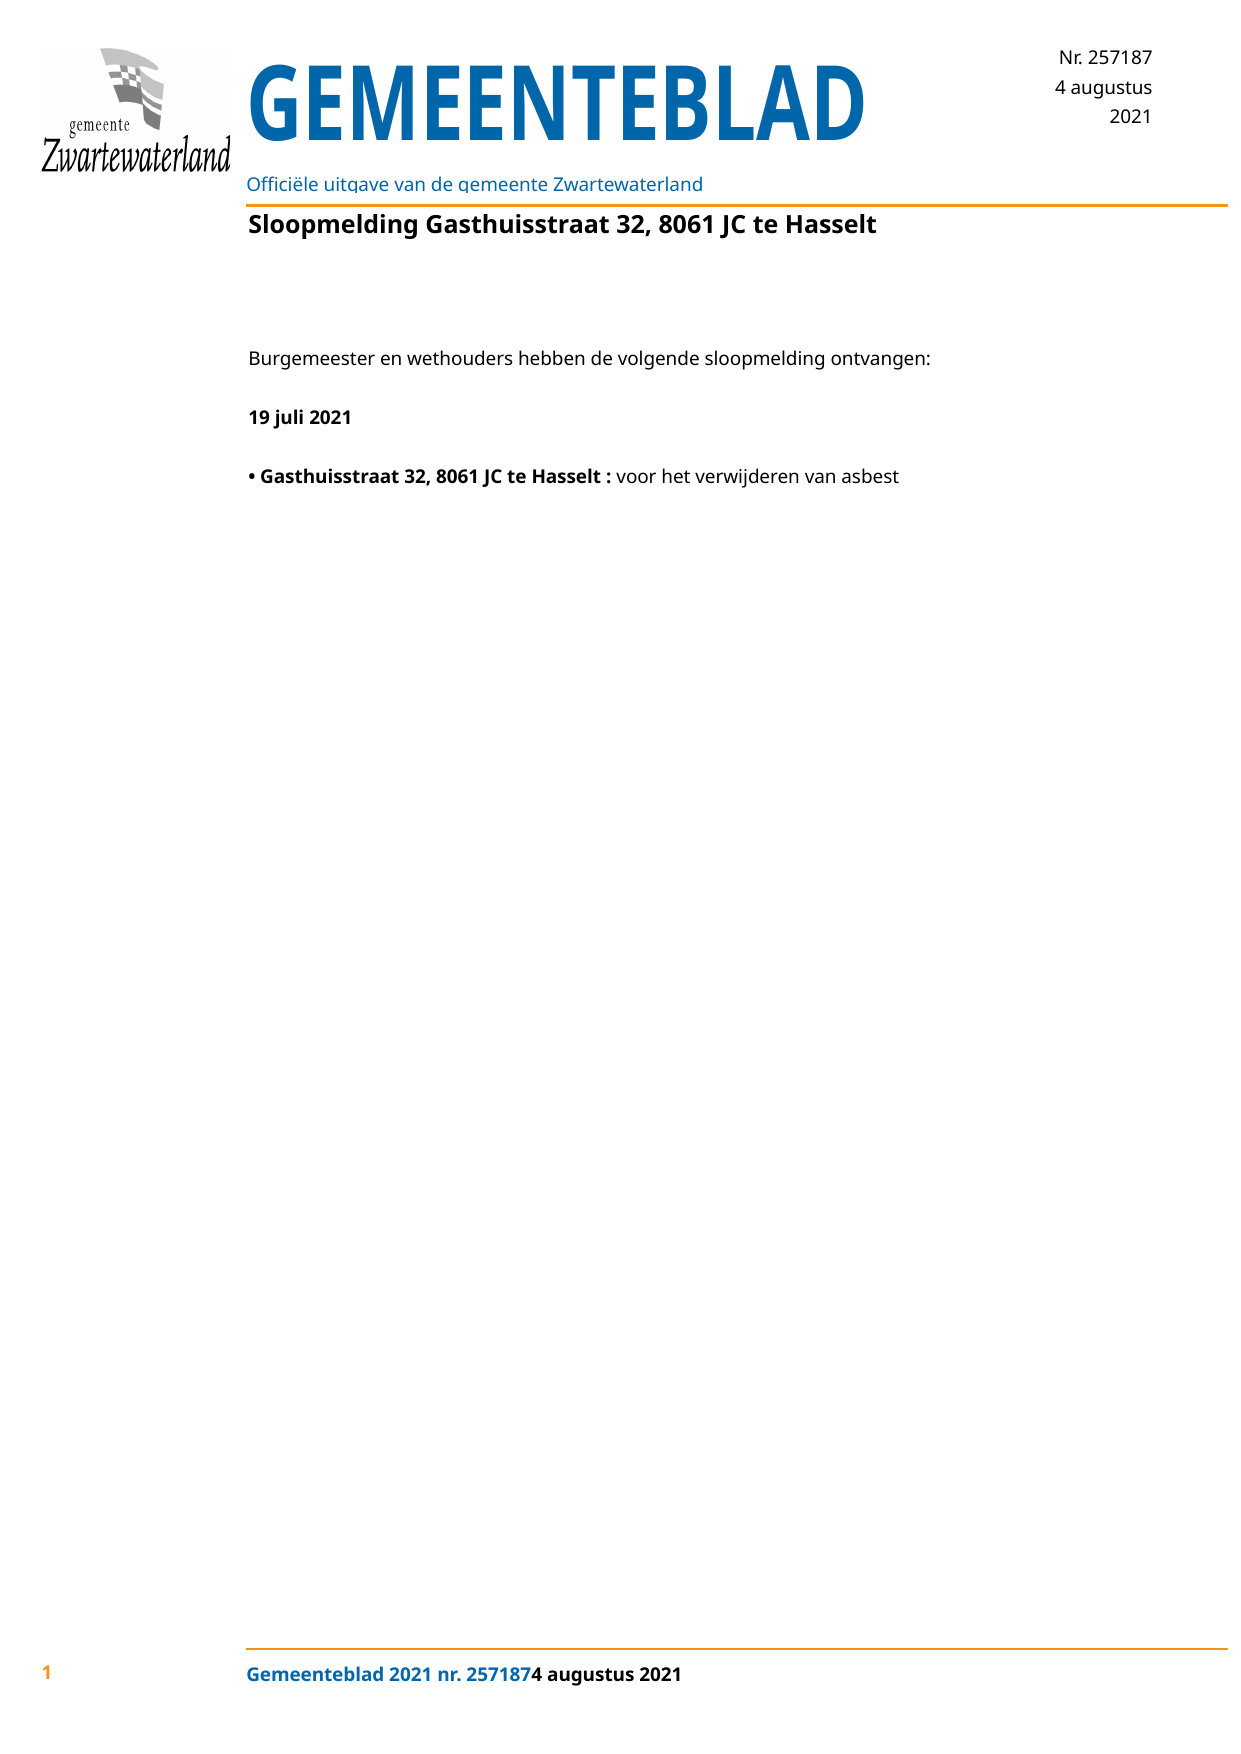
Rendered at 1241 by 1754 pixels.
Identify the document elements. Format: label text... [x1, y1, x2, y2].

text Sloopmelding Gasthuisstraat 32, 8061 JC te Hasselt [248, 207, 1152, 241]
text • Gasthuisstraat 32, 8061 JC te Hasselt : voor het verwijderen van asbest [248, 464, 1152, 489]
text 19 juli 2021 [248, 404, 1152, 430]
text Burgemeester en wethouders hebben de volgende sloopmelding ontvangen: [248, 345, 1152, 371]
picture [41, 47, 231, 172]
